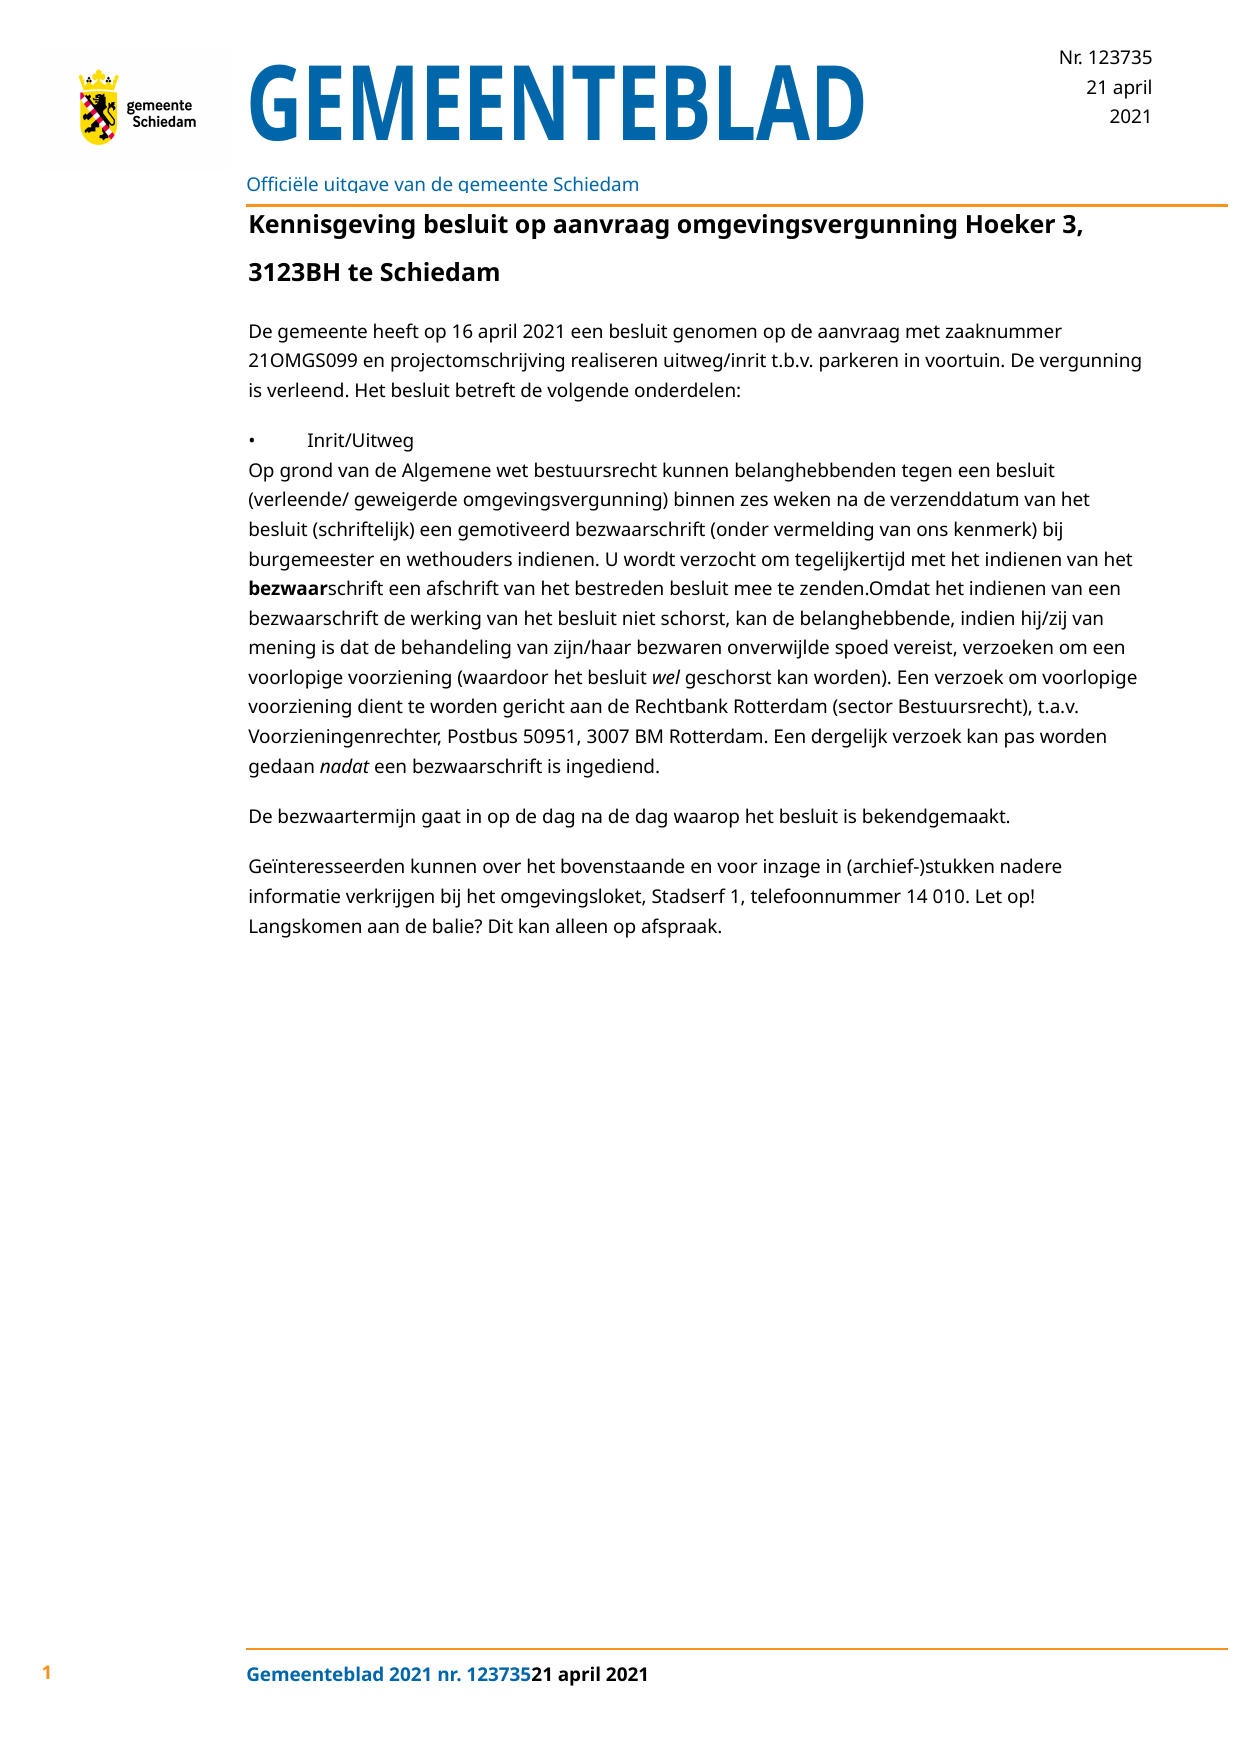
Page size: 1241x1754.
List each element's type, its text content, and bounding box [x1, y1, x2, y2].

text Geïnteresseerden kunnen over het bovenstaande en voor inzage in (archief-)stukken nadere informatie verkrijgen bij het omgevingsloket, Stadserf 1, telefoonnummer 14 010. Let op! Langskomen aan de balie? Dit kan alleen op afspraak. [248, 854, 1152, 939]
text De gemeente heeft op 16 april 2021 een besluit genomen op de aanvraag met zaaknummer 21OMGS099 en projectomschrijving realiseren uitweg/inrit t.b.v. parkeren in voortuin. De vergunning is verleend. Het besluit betreft de volgende onderdelen: [248, 318, 1152, 403]
text Op grond van de Algemene wet bestuursrecht kunnen belanghebbenden tegen een besluit (verleende/ geweigerde omgevingsvergunning) binnen zes weken na de verzenddatum van het besluit (schriftelijk) een gemotiveerd bezwaarschrift (onder vermelding van ons kenmerk) bij burgemeester en wethouders indienen. U wordt verzocht om tegelijkertijd met het indienen van het bezwaarschrift een afschrift van het bestreden besluit mee te zenden.Omdat het indienen van een bezwaarschrift de werking van het besluit niet schorst, kan de belanghebbende, indien hij/zij van mening is dat de behandeling van zijn/haar bezwaren onverwijlde spoed vereist, verzoeken om een voorlopige voorziening (waardoor het besluit wel geschorst kan worden). Een verzoek om voorlopige voorziening dient te worden gericht aan de Rechtbank Rotterdam (sector Bestuursrecht), t.a.v. Voorzieningenrechter, Postbus 50951, 3007 BM Rotterdam. Een dergelijk verzoek kan pas worden gedaan nadat een bezwaarschrift is ingediend. [248, 457, 1152, 779]
text Kennisgeving besluit op aanvraag omgevingsvergunning Hoeker 3, 3123BH te Schiedam [248, 207, 1152, 288]
list Inrit/Uitweg [248, 427, 1152, 453]
picture [41, 47, 231, 172]
text De bezwaartermijn gaat in op de dag na de dag waarop het besluit is bekendgemaakt. [248, 803, 1152, 829]
